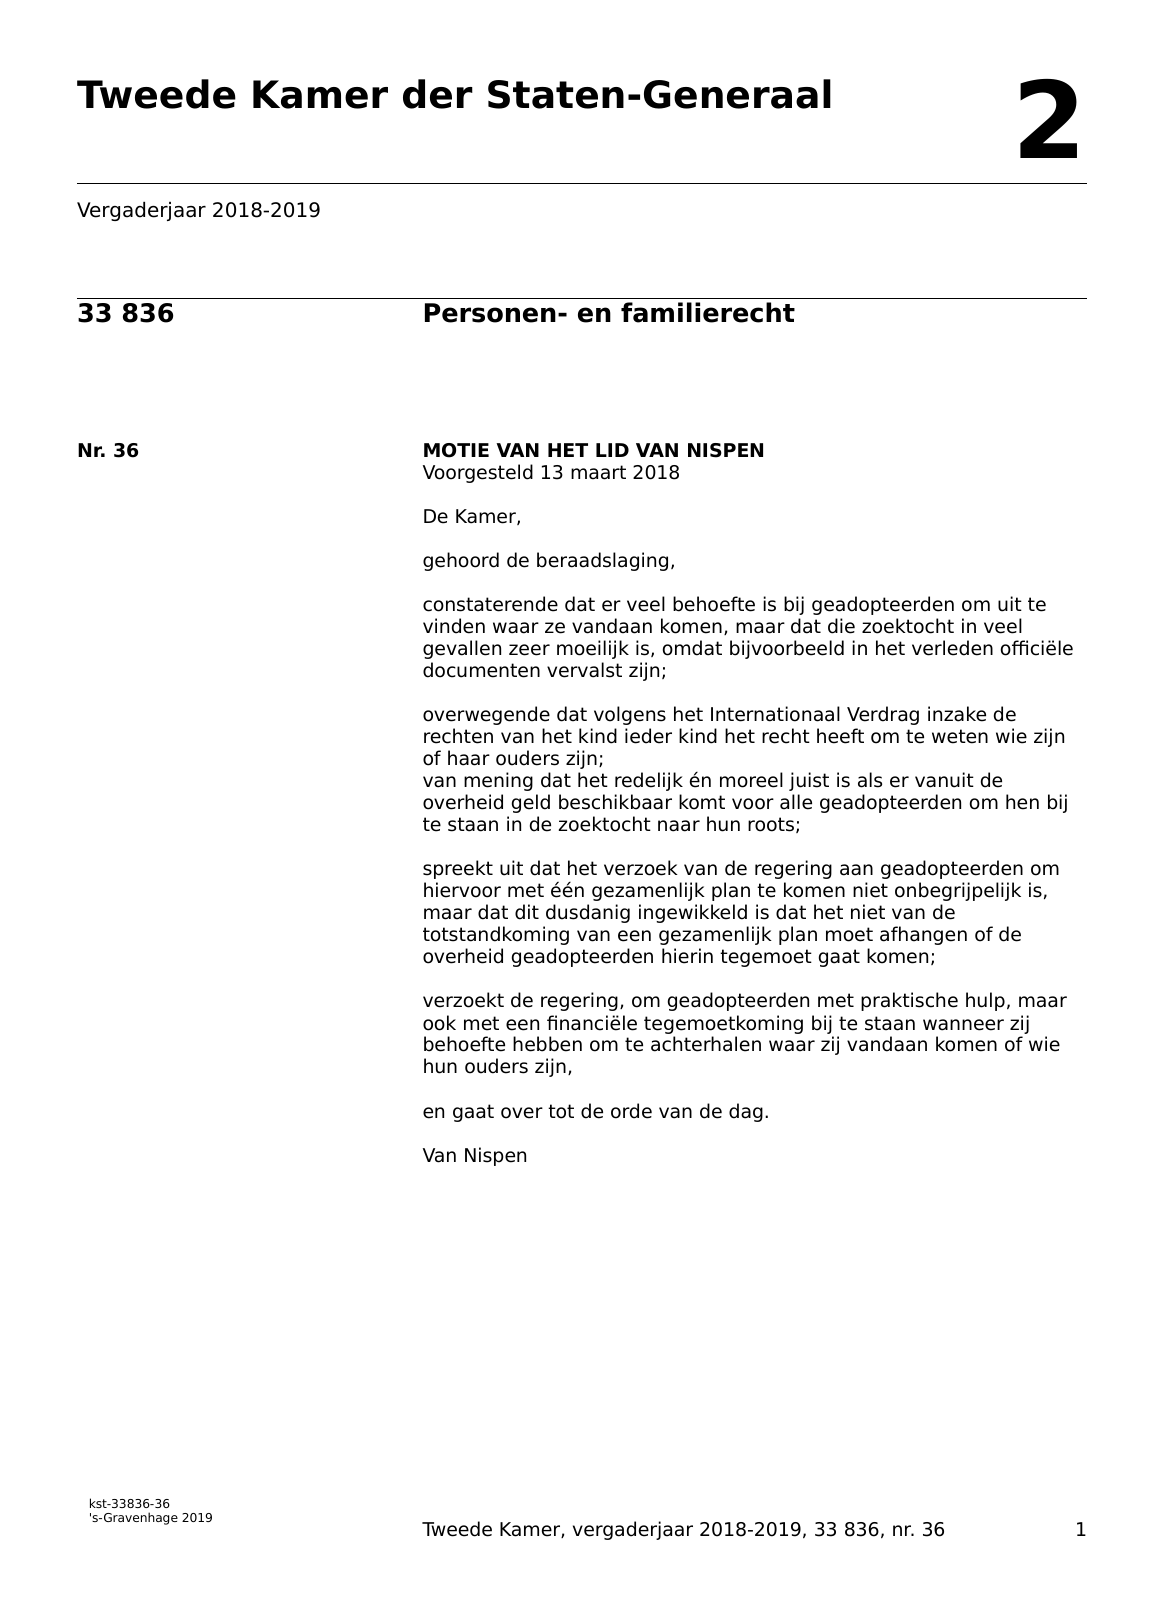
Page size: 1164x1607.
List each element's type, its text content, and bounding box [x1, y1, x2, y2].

text van mening dat het redelijk én moreel juist is als er vanuit de overheid geld beschikbaar komt voor alle geadopteerden om hen bij te staan in de zoektocht naar hun roots; [422, 770, 1087, 836]
text Voorgesteld 13 maart 2018 [422, 462, 1087, 484]
text 's-Gravenhage 2019 [88, 1511, 323, 1525]
text spreekt uit dat het verzoek van de regering aan geadopteerden om hiervoor met één gezamenlijk plan te komen niet onbegrijpelijk is, maar dat dit dusdanig ingewikkeld is dat het niet van de totstandkoming van een gezamenlijk plan moet afhangen of de overheid geadopteerden hierin tegemoet gaat komen; [422, 858, 1087, 968]
text en gaat over tot de orde van de dag. [422, 1101, 1087, 1122]
table_header Tweede Kamer der Staten-Generaal [77, 59, 886, 183]
text Van Nispen [422, 1145, 1087, 1167]
table_header 2 [886, 59, 1087, 183]
text gehoord de beraadslaging, [422, 550, 1087, 572]
subtitle Nr. 36 MOTIE VAN HET LID VAN NISPEN [77, 440, 1087, 462]
text overwegende dat volgens het Internationaal Verdrag inzake de rechten van het kind ieder kind het recht heeft om te weten wie zijn of haar ouders zijn; [422, 704, 1087, 770]
text kst-33836-36 [88, 1497, 323, 1511]
text De Kamer, [422, 506, 1087, 528]
text constaterende dat er veel behoefte is bij geadopteerden om uit te vinden waar ze vandaan komen, maar dat die zoektocht in veel gevallen zeer moeilijk is, omdat bijvoorbeeld in het verleden officiële documenten vervalst zijn; [422, 594, 1087, 682]
text verzoekt de regering, om geadopteerden met praktische hulp, maar ook met een financiële tegemoetkoming bij te staan wanneer zij behoefte hebben om te achterhalen waar zij vandaan komen of wie hun ouders zijn, [422, 990, 1087, 1078]
table_cell Vergaderjaar 2018-2019 [77, 184, 1087, 298]
subtitle 33 836 Personen- en familierecht [77, 299, 1087, 329]
